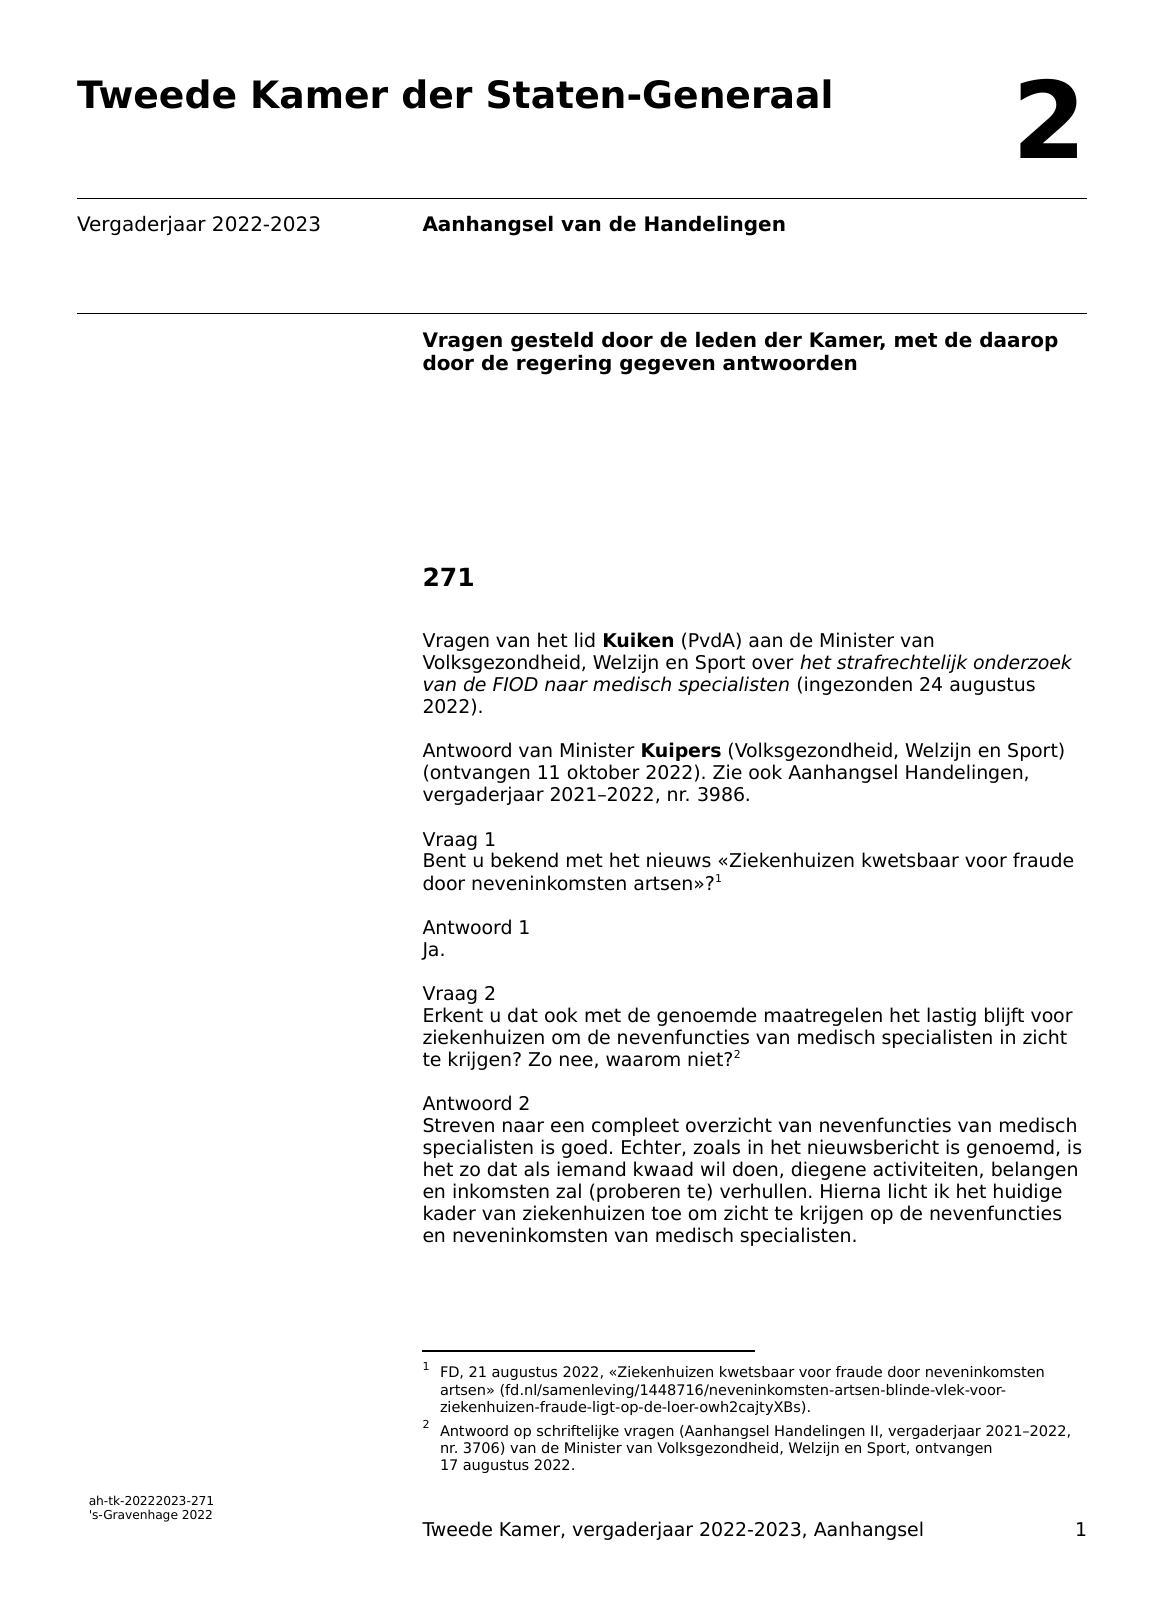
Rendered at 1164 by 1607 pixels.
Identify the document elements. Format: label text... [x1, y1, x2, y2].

text 271 [422, 563, 1087, 592]
text ah-tk-20222023-271 [88, 1494, 323, 1508]
table_header 2 [886, 59, 1087, 198]
text Antwoord van Minister Kuipers (Volksgezondheid, Welzijn en Sport) (ontvangen 11 oktober 2022). Zie ook Aanhangsel Handelingen, vergaderjaar 2021–2022, nr. 3986. [422, 740, 1087, 806]
table_cell Vergaderjaar 2022-2023 [77, 199, 422, 313]
text Streven naar een compleet overzicht van nevenfuncties van medisch specialisten is goed. Echter, zoals in het nieuwsbericht is genoemd, is het zo dat als iemand kwaad wil doen, diegene activiteiten, belangen en inkomsten zal (proberen te) verhullen. Hierna licht ik het huidige kader van ziekenhuizen toe om zicht te krijgen op de nevenfuncties en neveninkomsten van medisch specialisten. [422, 1115, 1087, 1247]
text Antwoord 1 [422, 917, 1087, 938]
text Vragen van het lid Kuiken (PvdA) aan de Minister van Volksgezondheid, Welzijn en Sport over het strafrechtelijk onderzoek van de FIOD naar medisch specialisten (ingezonden 24 augustus 2022). [422, 630, 1087, 718]
table_cell [77, 314, 422, 375]
table_cell Vragen gesteld door de leden der Kamer, met de daarop door de regering gegeven antwoorden [422, 314, 1087, 375]
text 's-Gravenhage 2022 [88, 1508, 323, 1522]
text Bent u bekend met het nieuws «Ziekenhuizen kwetsbaar voor fraude door neveninkomsten artsen»? [422, 850, 1087, 894]
text Antwoord 2 [422, 1093, 1087, 1115]
text Vraag 2 [422, 983, 1087, 1005]
text Ja. [422, 938, 1087, 961]
table_header Tweede Kamer der Staten-Generaal [77, 59, 886, 198]
text Antwoord op schriftelijke vragen (Aanhangsel Handelingen II, vergaderjaar 2021–2022, nr. 3706) van de Minister van Volksgezondheid, Welzijn en Sport, ontvangen 17 augustus 2022. [422, 1418, 1087, 1474]
text FD, 21 augustus 2022, «Ziekenhuizen kwetsbaar voor fraude door neveninkomsten artsen» (fd.nl/samenleving/1448716/neveninkomsten-artsen-blinde-vlek-voor-ziekenhuizen-fraude-ligt-op-de-loer-owh2cajtyXBs). [422, 1360, 1087, 1416]
text Erkent u dat ook met de genoemde maatregelen het lastig blijft voor ziekenhuizen om de nevenfuncties van medisch specialisten in zicht te krijgen? Zo nee, waarom niet? [422, 1005, 1087, 1071]
table_cell Aanhangsel van de Handelingen [422, 199, 1087, 313]
text Vraag 1 [422, 828, 1087, 850]
